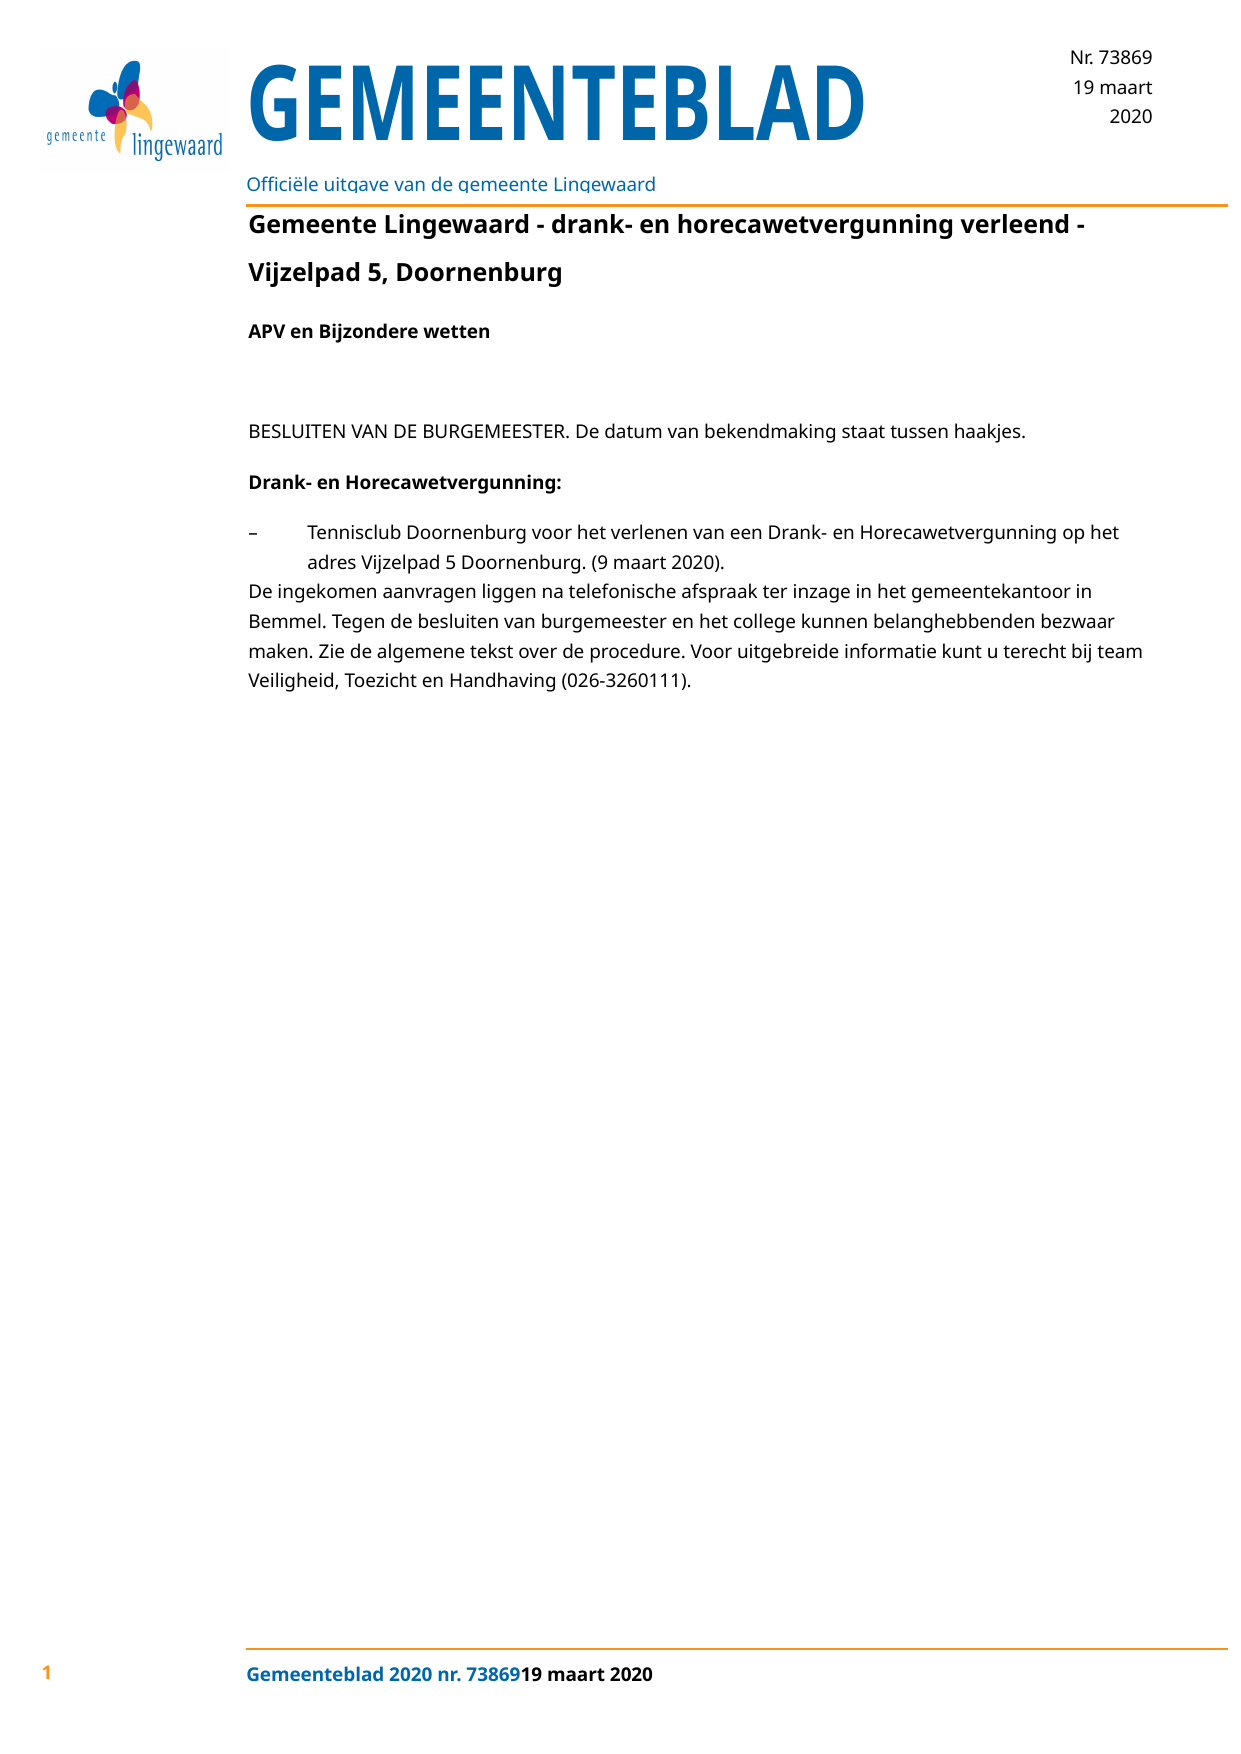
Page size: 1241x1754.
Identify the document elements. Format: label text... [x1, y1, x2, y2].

text APV en Bijzondere wetten [248, 318, 1152, 344]
list Tennisclub Doornenburg voor het verlenen van een Drank- en Horecawetvergunning op het adres Vijzelpad 5 Doornenburg. (9 maart 2020). [248, 519, 1152, 575]
text Gemeente Lingewaard - drank- en horecawetvergunning verleend - Vijzelpad 5, Doornenburg [248, 207, 1152, 288]
text BESLUITEN VAN DE BURGEMEESTER. De datum van bekendmaking staat tussen haakjes. [248, 419, 1152, 444]
text De ingekomen aanvragen liggen na telefonische afspraak ter inzage in het gemeentekantoor in Bemmel. Tegen de besluiten van burgemeester en het college kunnen belanghebbenden bezwaar maken. Zie de algemene tekst over de procedure. Voor uitgebreide informatie kunt u terecht bij team Veiligheid, Toezicht en Handhaving (026-3260111). [248, 579, 1152, 693]
text Drank- en Horecawetvergunning: [248, 469, 1152, 495]
picture [41, 47, 231, 172]
